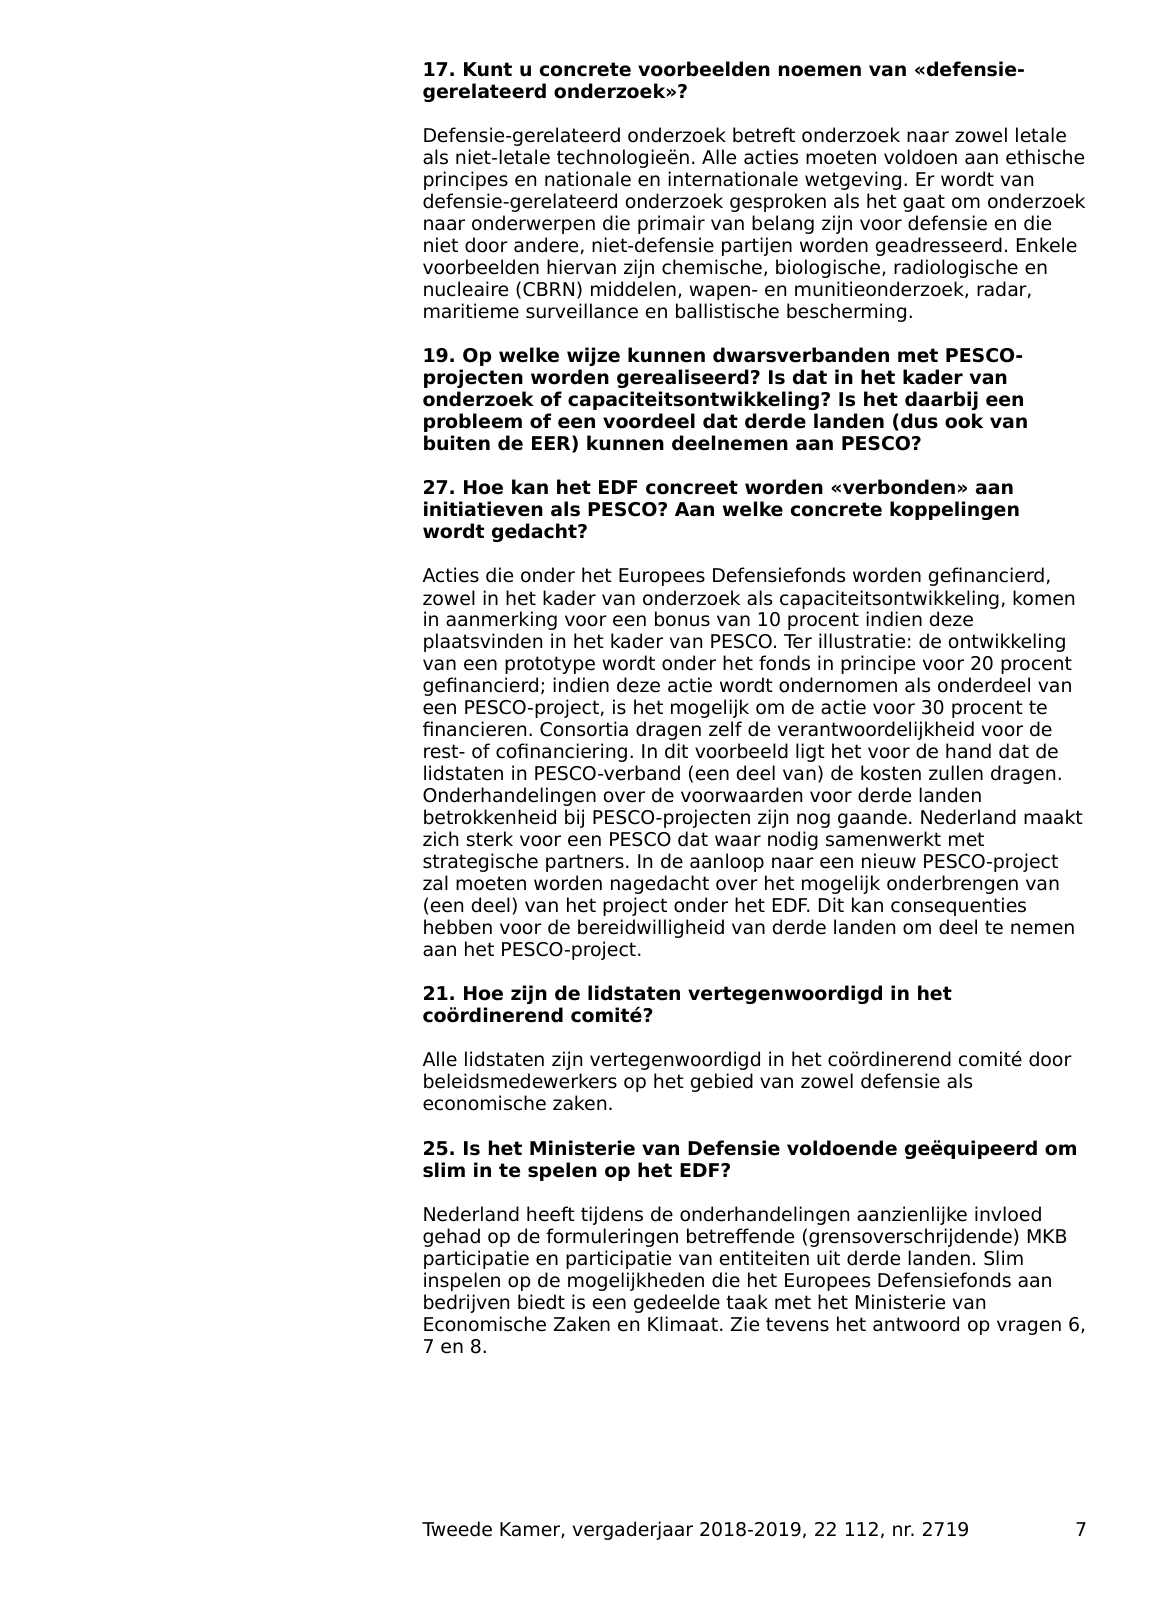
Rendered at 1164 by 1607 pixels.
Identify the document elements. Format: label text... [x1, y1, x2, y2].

text 19. Op welke wijze kunnen dwarsverbanden met PESCO-projecten worden gerealiseerd? Is dat in het kader van onderzoek of capaciteitsontwikkeling? Is het daarbij een probleem of een voordeel dat derde landen (dus ook van buiten de EER) kunnen deelnemen aan PESCO? [422, 345, 1087, 455]
text Defensie-gerelateerd onderzoek betreft onderzoek naar zowel letale als niet-letale technologieën. Alle acties moeten voldoen aan ethische principes en nationale en internationale wetgeving. Er wordt van defensie-gerelateerd onderzoek gesproken als het gaat om onderzoek naar onderwerpen die primair van belang zijn voor defensie en die niet door andere, niet-defensie partijen worden geadresseerd. Enkele voorbeelden hiervan zijn chemische, biologische, radiologische en nucleaire (CBRN) middelen, wapen- en munitieonderzoek, radar, maritieme surveillance en ballistische bescherming. [422, 125, 1087, 323]
text 17. Kunt u concrete voorbeelden noemen van «defensie-gerelateerd onderzoek»? [422, 59, 1087, 103]
text Alle lidstaten zijn vertegenwoordigd in het coördinerend comité door beleidsmedewerkers op het gebied van zowel defensie als economische zaken. [422, 1049, 1087, 1115]
text Nederland heeft tijdens de onderhandelingen aanzienlijke invloed gehad op de formuleringen betreffende (grensoverschrijdende) MKB participatie en participatie van entiteiten uit derde landen. Slim inspelen op de mogelijkheden die het Europees Defensiefonds aan bedrijven biedt is een gedeelde taak met het Ministerie van Economische Zaken en Klimaat. Zie tevens het antwoord op vragen 6, 7 en 8. [422, 1204, 1087, 1357]
text Onderhandelingen over de voorwaarden voor derde landen betrokkenheid bij PESCO-projecten zijn nog gaande. Nederland maakt zich sterk voor een PESCO dat waar nodig samenwerkt met strategische partners. In de aanloop naar een nieuw PESCO-project zal moeten worden nagedacht over het mogelijk onderbrengen van (een deel) van het project onder het EDF. Dit kan consequenties hebben voor de bereidwilligheid van derde landen om deel te nemen aan het PESCO-project. [422, 785, 1087, 961]
text 21. Hoe zijn de lidstaten vertegenwoordigd in het coördinerend comité? [422, 983, 1087, 1027]
text 27. Hoe kan het EDF concreet worden «verbonden» aan initiatieven als PESCO? Aan welke concrete koppelingen wordt gedacht? [422, 477, 1087, 543]
text Acties die onder het Europees Defensiefonds worden gefinancierd, zowel in het kader van onderzoek als capaciteitsontwikkeling, komen in aanmerking voor een bonus van 10 procent indien deze plaatsvinden in het kader van PESCO. Ter illustratie: de ontwikkeling van een prototype wordt onder het fonds in principe voor 20 procent gefinancierd; indien deze actie wordt ondernomen als onderdeel van een PESCO-project, is het mogelijk om de actie voor 30 procent te financieren. Consortia dragen zelf de verantwoordelijkheid voor de rest- of cofinanciering. In dit voorbeeld ligt het voor de hand dat de lidstaten in PESCO-verband (een deel van) de kosten zullen dragen. [422, 565, 1087, 785]
text 25. Is het Ministerie van Defensie voldoende geëquipeerd om slim in te spelen op het EDF? [422, 1137, 1087, 1181]
